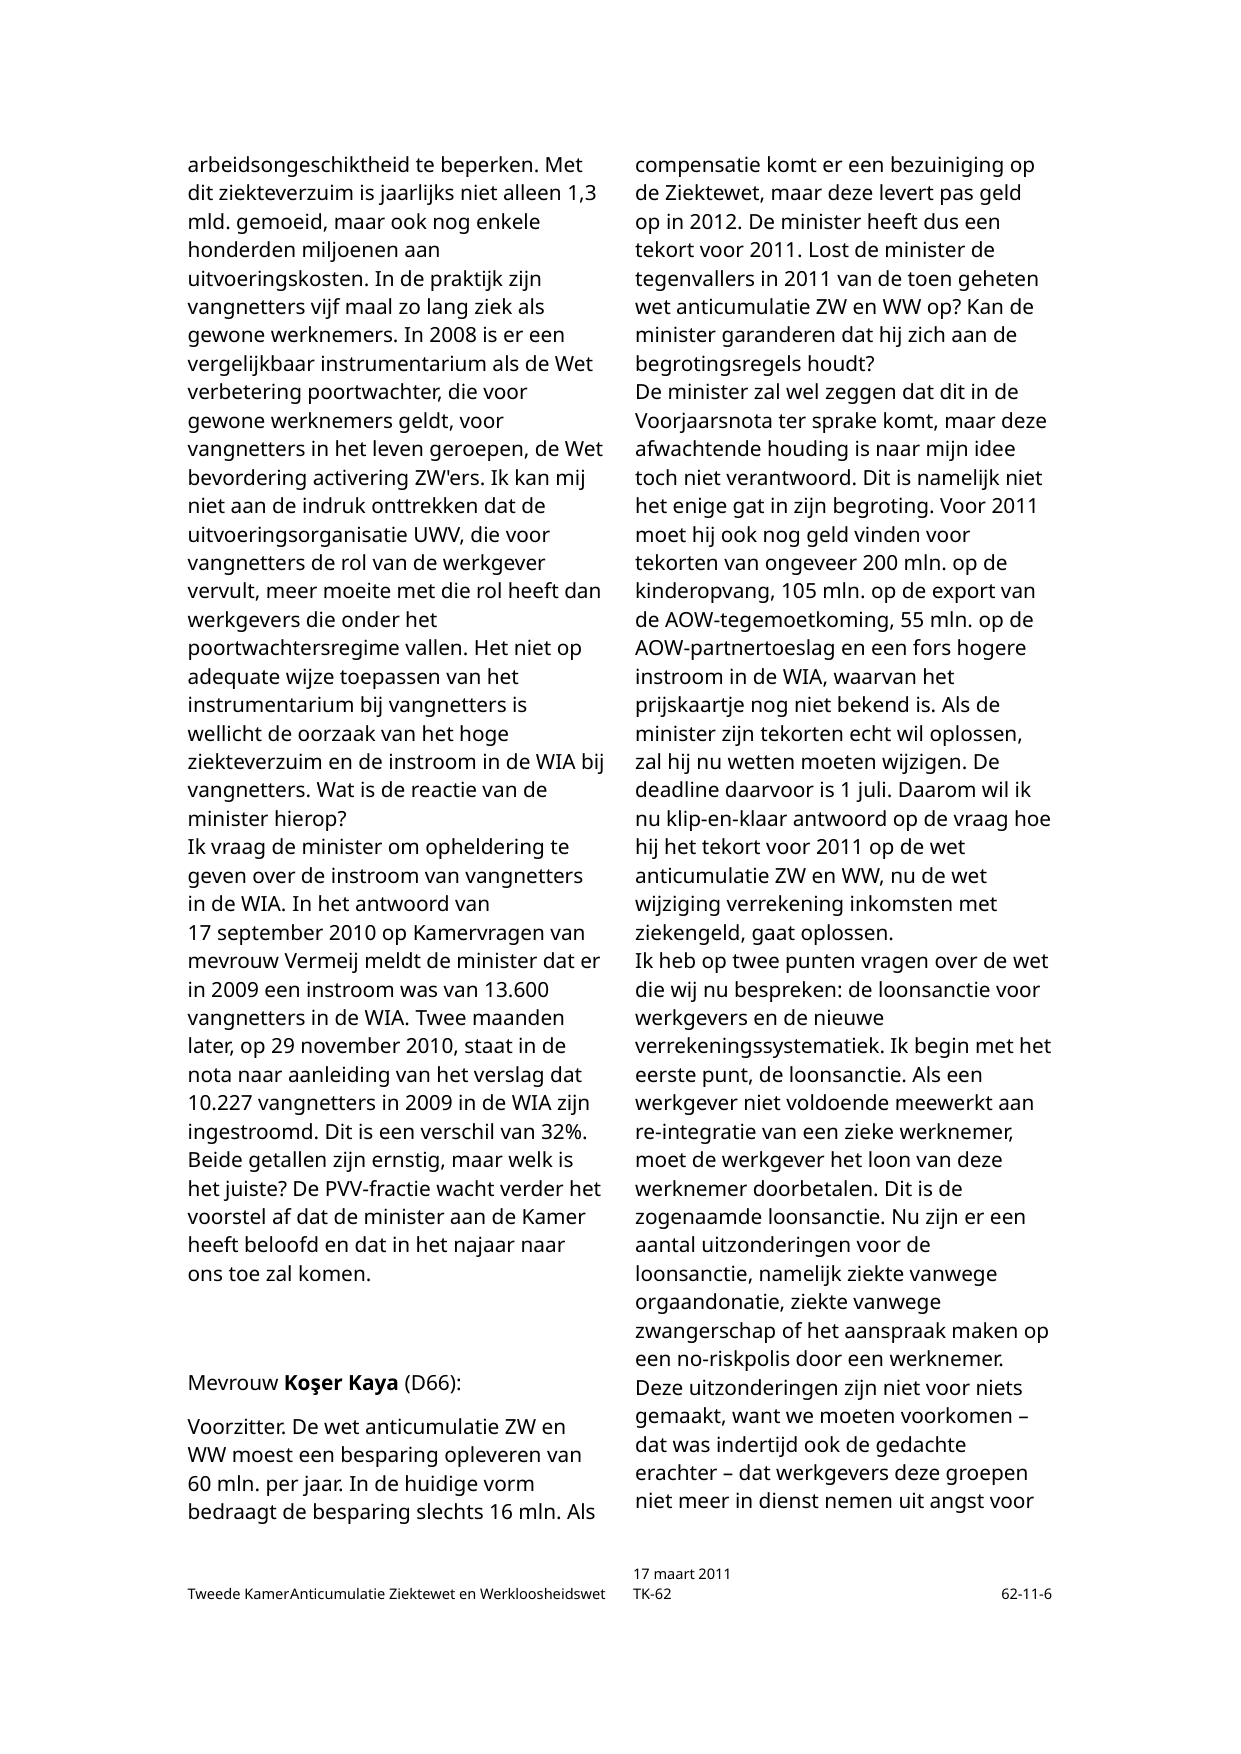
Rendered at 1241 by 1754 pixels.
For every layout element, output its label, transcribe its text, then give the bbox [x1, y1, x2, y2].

text De minister zal wel zeggen dat dit in de Voorjaarsnota ter sprake komt, maar deze afwachtende houding is naar mijn idee toch niet verantwoord. Dit is namelijk niet het enige gat in zijn begroting. Voor 2011 moet hij ook nog geld vinden voor tekorten van ongeveer 200 mln. op de kinderopvang, 105 mln. op de export van de AOW-tegemoetkoming, 55 mln. op de AOW-partnertoeslag en een fors hogere instroom in de WIA, waarvan het prijskaartje nog niet bekend is. Als de minister zijn tekorten echt wil oplossen, zal hij nu wetten moeten wijzigen. De deadline daarvoor is 1 juli. Daarom wil ik nu klip-en-klaar antwoord op de vraag hoe hij het tekort voor 2011 op de wet anticumulatie ZW en WW, nu de wet wijziging verrekening inkomsten met ziekengeld, gaat oplossen. [635, 377, 1053, 946]
text arbeidsongeschiktheid te beperken. Met dit ziekteverzuim is jaarlijks niet alleen 1,3 mld. gemoeid, maar ook nog enkele honderden miljoenen aan uitvoeringskosten. In de praktijk zijn vangnetters vijf maal zo lang ziek als gewone werknemers. In 2008 is er een vergelijkbaar instrumentarium als de Wet verbetering poortwachter, die voor gewone werknemers geldt, voor vangnetters in het leven geroepen, de Wet bevordering activering ZW'ers. Ik kan mij niet aan de indruk onttrekken dat de uitvoeringsorganisatie UWV, die voor vangnetters de rol van de werkgever vervult, meer moeite met die rol heeft dan werkgevers die onder het poortwachtersregime vallen. Het niet op adequate wijze toepassen van het instrumentarium bij vangnetters is wellicht de oorzaak van het hoge ziekteverzuim en de instroom in de WIA bij vangnetters. Wat is de reactie van de minister hierop? [187, 150, 605, 832]
text Ik vraag de minister om opheldering te geven over de instroom van vangnetters in de WIA. In het antwoord van 17 september 2010 op Kamervragen van mevrouw Vermeij meldt de minister dat er in 2009 een instroom was van 13.600 vangnetters in de WIA. Twee maanden later, op 29 november 2010, staat in de nota naar aanleiding van het verslag dat 10.227 vangnetters in 2009 in de WIA zijn ingestroomd. Dit is een verschil van 32%. Beide getallen zijn ernstig, maar welk is het juiste? De PVV-fractie wacht verder het voorstel af dat de minister aan de Kamer heeft beloofd en dat in het najaar naar ons toe zal komen. [187, 832, 605, 1287]
text compensatie komt er een bezuiniging op de Ziektewet, maar deze levert pas geld op in 2012. De minister heeft dus een tekort voor 2011. Lost de minister de tegenvallers in 2011 van de toen geheten wet anticumulatie ZW en WW op? Kan de minister garanderen dat hij zich aan de begrotingsregels houdt? [635, 150, 1053, 377]
text  [187, 1317, 605, 1346]
text Voorzitter. De wet anticumulatie ZW en WW moest een besparing opleveren van 60 mln. per jaar. In de huidige vorm bedraagt de besparing slechts 16 mln. Als [187, 1412, 605, 1526]
text Ik heb op twee punten vragen over de wet die wij nu bespreken: de loonsanctie voor werkgevers en de nieuwe verrekeningssystematiek. Ik begin met het eerste punt, de loonsanctie. Als een werkgever niet voldoende meewerkt aan re-integratie van een zieke werknemer, moet de werkgever het loon van deze werknemer doorbetalen. Dit is de zogenaamde loonsanctie. Nu zijn er een aantal uitzonderingen voor de loonsanctie, namelijk ziekte vanwege orgaandonatie, ziekte vanwege zwangerschap of het aanspraak maken op een no-riskpolis door een werknemer. Deze uitzonderingen zijn niet voor niets gemaakt, want we moeten voorkomen – dat was indertijd ook de gedachte erachter – dat werkgevers deze groepen niet meer in dienst nemen uit angst voor [635, 946, 1053, 1515]
text Mevrouw Koşer Kaya (D66): [187, 1368, 605, 1397]
